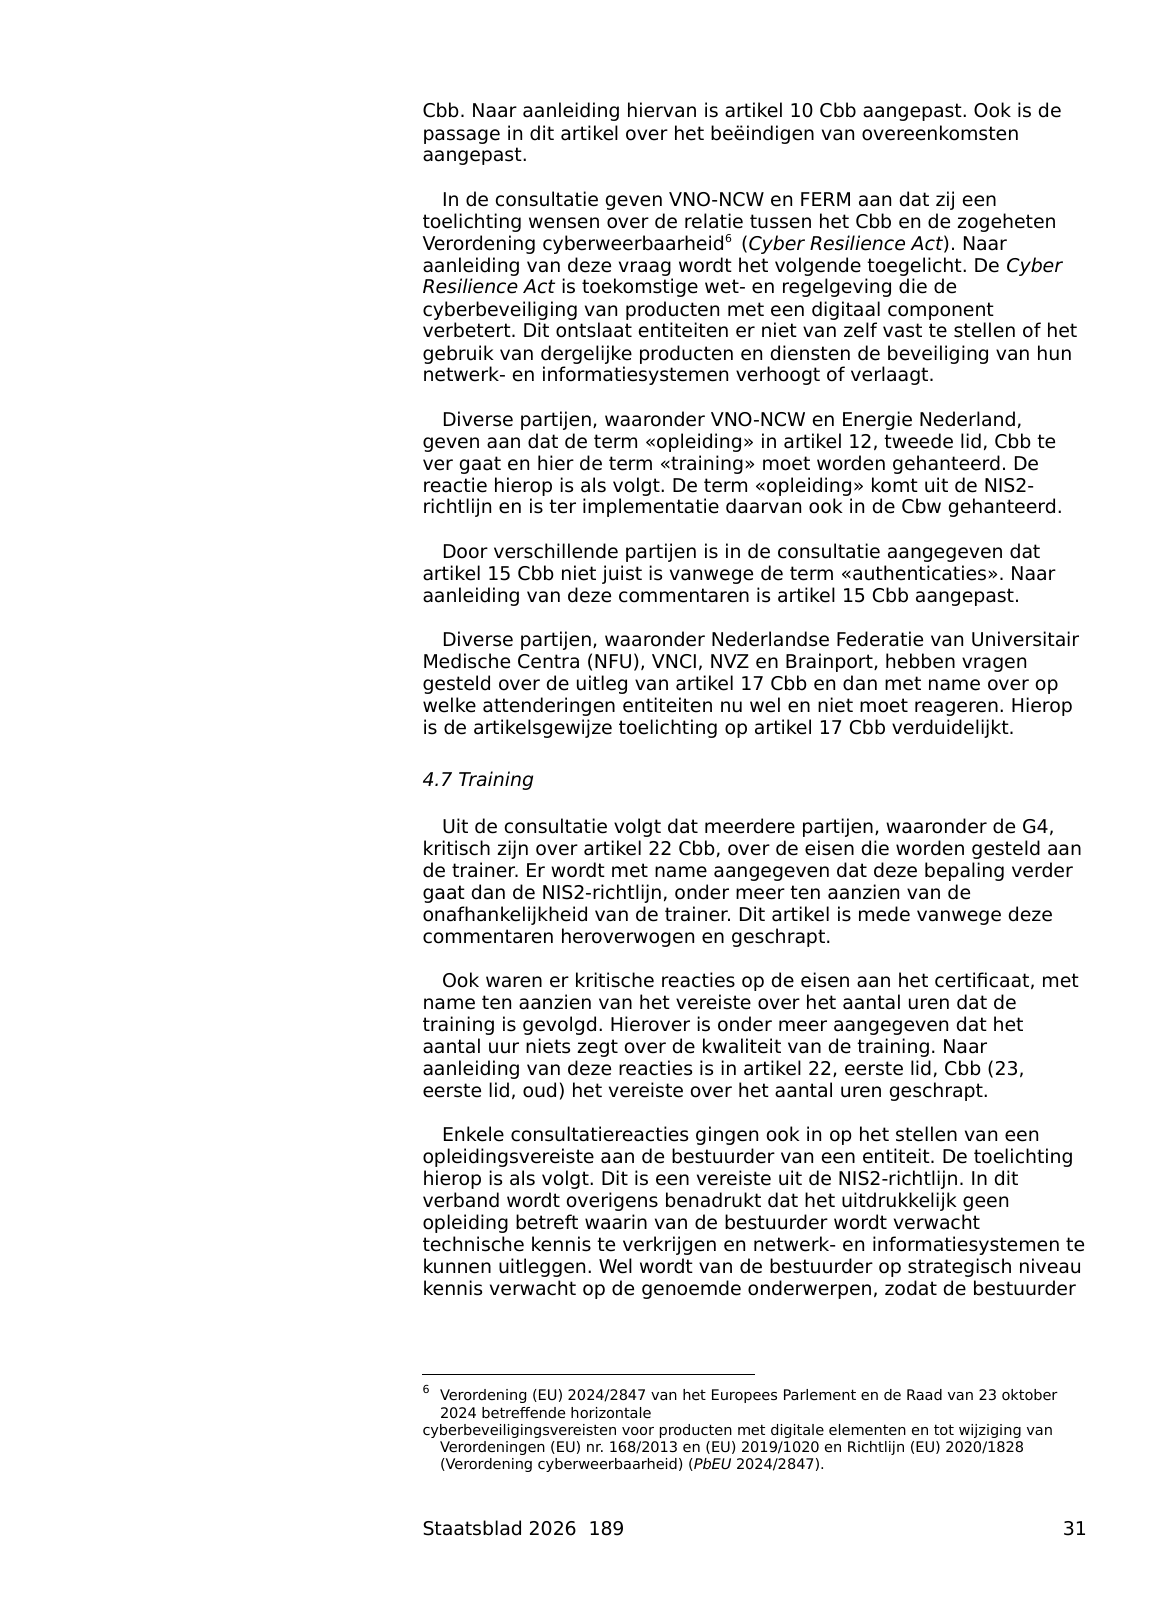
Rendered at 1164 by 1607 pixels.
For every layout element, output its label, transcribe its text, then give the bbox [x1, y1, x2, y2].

text Ook waren er kritische reacties op de eisen aan het certificaat, met name ten aanzien van het vereiste over het aantal uren dat de training is gevolgd. Hierover is onder meer aangegeven dat het aantal uur niets zegt over de kwaliteit van de training. Naar aanleiding van deze reacties is in artikel 22, eerste lid, Cbb (23, eerste lid, oud) het vereiste over het aantal uren geschrapt. [422, 970, 1087, 1102]
text cyberbeveiligingsvereisten voor producten met digitale elementen en tot wijziging van Verordeningen (EU) nr. 168/2013 en (EU) 2019/1020 en Richtlijn (EU) 2020/1828 (Verordening cyberweerbaarheid) (PbEU 2024/2847). [422, 1422, 1087, 1473]
subtitle 4.7 Training [422, 769, 1087, 791]
text Diverse partijen, waaronder VNO-NCW en Energie Nederland, geven aan dat de term «opleiding» in artikel 12, tweede lid, Cbb te ver gaat en hier de term «training» moet worden gehanteerd. De reactie hierop is als volgt. De term «opleiding» komt uit de NIS2-richtlijn en is ter implementatie daarvan ook in de Cbw gehanteerd. [422, 408, 1087, 518]
text Enkele consultatiereacties gingen ook in op het stellen van een opleidingsvereiste aan de bestuurder van een entiteit. De toelichting hierop is als volgt. Dit is een vereiste uit de NIS2-richtlijn. In dit verband wordt overigens benadrukt dat het uitdrukkelijk geen opleiding betreft waarin van de bestuurder wordt verwacht technische kennis te verkrijgen en netwerk- en informatiesystemen te kunnen uitleggen. Wel wordt van de bestuurder op strategisch niveau kennis verwacht op de genoemde onderwerpen, zodat de bestuurder [422, 1124, 1087, 1299]
text Diverse partijen, waaronder Nederlandse Federatie van Universitair Medische Centra (NFU), VNCI, NVZ en Brainport, hebben vragen gesteld over de uitleg van artikel 17 Cbb en dan met name over op welke attenderingen entiteiten nu wel en niet moet reageren. Hierop is de artikelsgewijze toelichting op artikel 17 Cbb verduidelijkt. [422, 629, 1087, 739]
text Verordening (EU) 2024/2847 van het Europees Parlement en de Raad van 23 oktober 2024 betreffende horizontale [422, 1383, 1087, 1422]
text Uit de consultatie volgt dat meerdere partijen, waaronder de G4, kritisch zijn over artikel 22 Cbb, over de eisen die worden gesteld aan de trainer. Er wordt met name aangegeven dat deze bepaling verder gaat dan de NIS2-richtlijn, onder meer ten aanzien van de onafhankelijkheid van de trainer. Dit artikel is mede vanwege deze commentaren heroverwogen en geschrapt. [422, 816, 1087, 947]
text In de consultatie geven VNO-NCW en FERM aan dat zij een toelichting wensen over de relatie tussen het Cbb en de zogeheten Verordening cyberweerbaarheid (Cyber Resilience Act). Naar aanleiding van deze vraag wordt het volgende toegelicht. De Cyber Resilience Act is toekomstige wet- en regelgeving die de cyberbeveiliging van producten met een digitaal component verbetert. Dit ontslaat entiteiten er niet van zelf vast te stellen of het gebruik van dergelijke producten en diensten de beveiliging van hun netwerk- en informatiesystemen verhoogt of verlaagt. [422, 188, 1087, 386]
text Door verschillende partijen is in de consultatie aangegeven dat artikel 15 Cbb niet juist is vanwege de term «authenticaties». Naar aanleiding van deze commentaren is artikel 15 Cbb aangepast. [422, 541, 1087, 607]
text Cbb. Naar aanleiding hiervan is artikel 10 Cbb aangepast. Ook is de passage in dit artikel over het beëindigen van overeenkomsten aangepast. [422, 100, 1087, 166]
